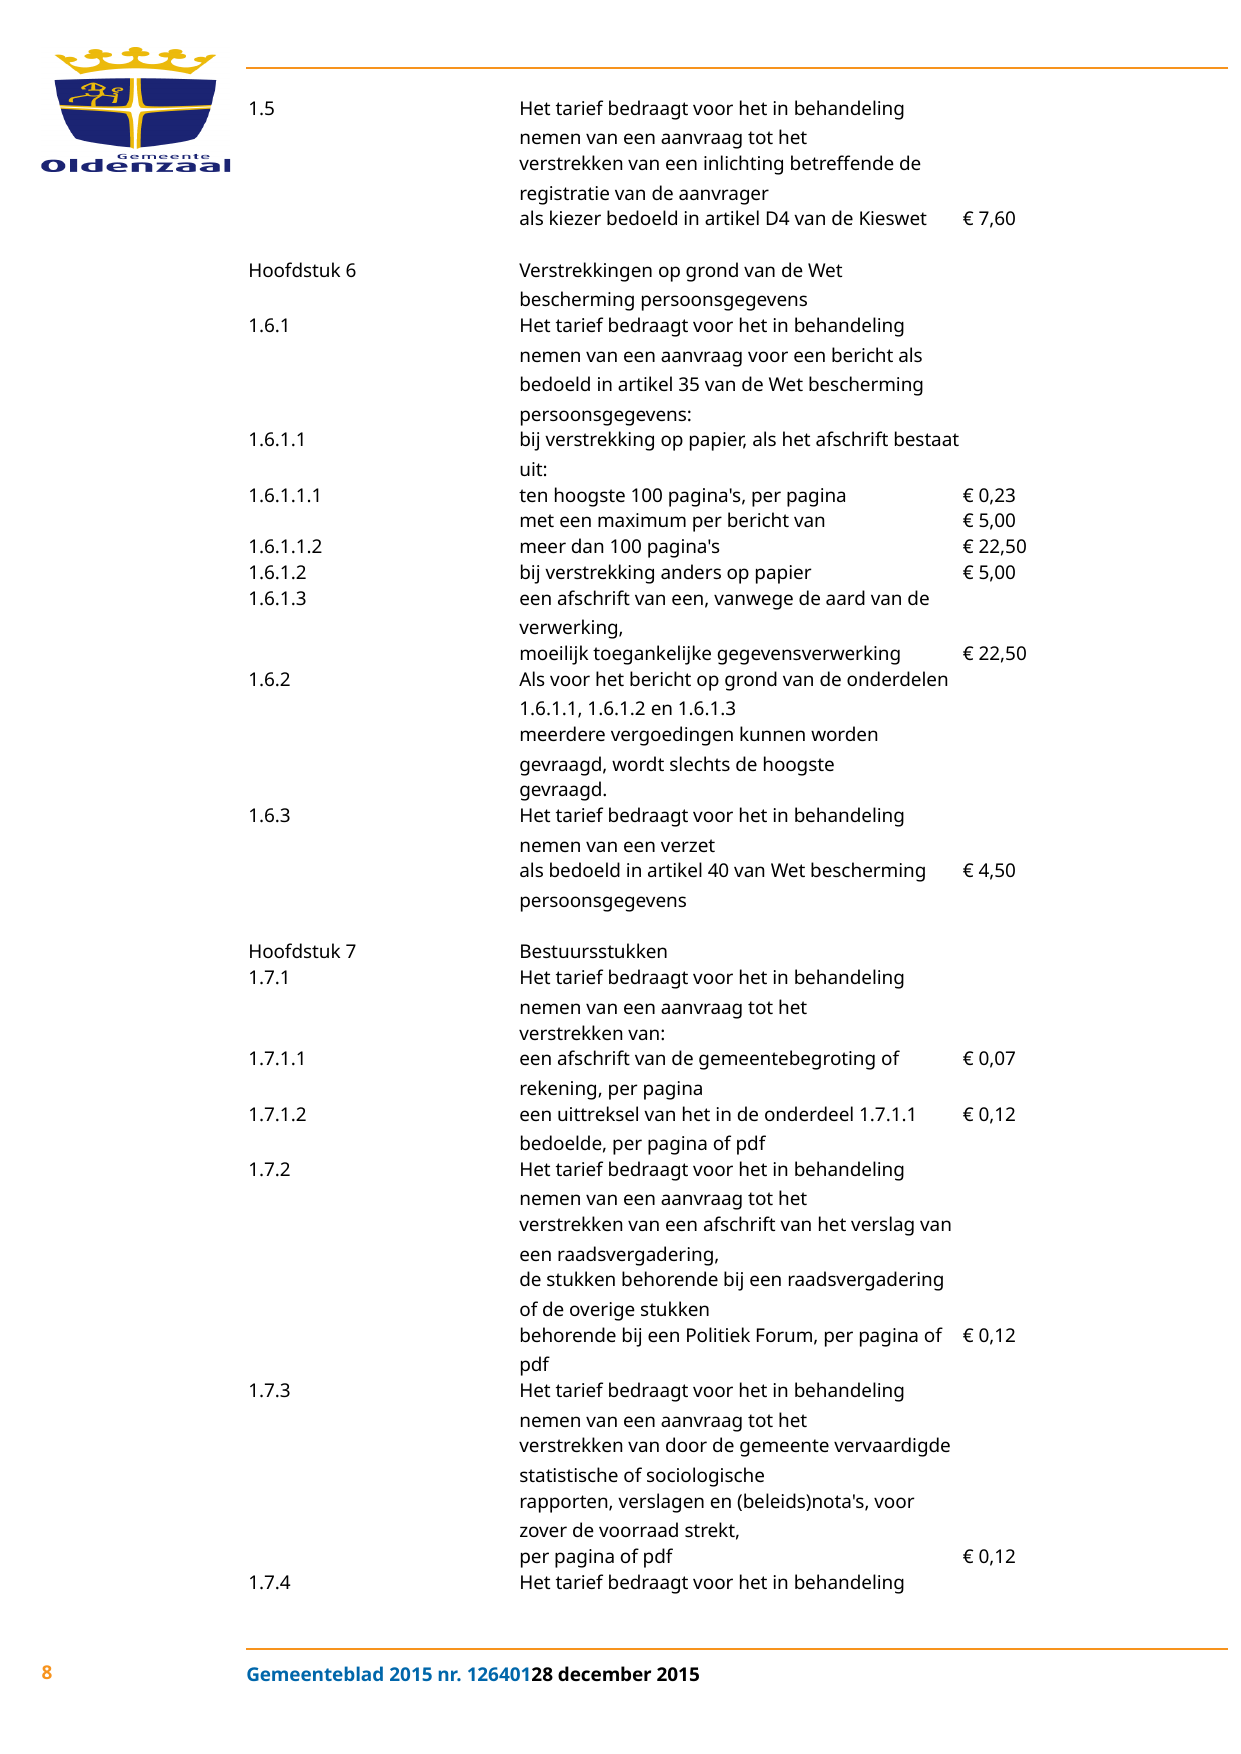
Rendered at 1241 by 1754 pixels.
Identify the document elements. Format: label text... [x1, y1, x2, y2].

table_cell een afschrift van de gemeentebegroting of rekening, per pagina [519, 1045, 963, 1101]
table_cell [963, 666, 1152, 721]
table_cell [963, 913, 1152, 939]
table_cell 1.6.1.1.2 [248, 534, 519, 559]
table_cell verstrekken van door de gemeente vervaardigde statistische of sociologische [519, 1433, 963, 1488]
table_cell [963, 721, 1152, 777]
table_cell verstrekken van: [519, 1020, 963, 1045]
table_cell behorende bij een Politiek Forum, per pagina of pdf [519, 1322, 963, 1377]
table_cell [248, 205, 519, 231]
table_cell [963, 1488, 1152, 1543]
table_cell [963, 427, 1152, 482]
table_cell [963, 1211, 1152, 1267]
table_cell [248, 777, 519, 802]
table_cell Het tarief bedraagt voor het in behandeling nemen van een aanvraag tot het [519, 1156, 963, 1211]
table_cell 1.7.1 [248, 964, 519, 1020]
table_cell 1.6.2 [248, 666, 519, 721]
table_cell [963, 777, 1152, 802]
table_cell Verstrekkingen op grond van de Wet bescherming persoonsgegevens [519, 257, 963, 312]
table_cell 1.7.1.2 [248, 1101, 519, 1156]
table_cell [963, 231, 1152, 257]
table_cell Het tarief bedraagt voor het in behandeling nemen van een aanvraag voor een bericht als bedoeld in artikel 35 van de Wet bescherming persoonsgegevens: [519, 312, 963, 427]
table_cell Het tarief bedraagt voor het in behandeling nemen van een verzet [519, 802, 963, 858]
table_cell € 5,00 [963, 508, 1152, 533]
table_cell [963, 150, 1152, 205]
table_cell per pagina of pdf [519, 1543, 963, 1569]
table_cell [963, 585, 1152, 640]
table_cell [963, 95, 1152, 150]
table_cell € 4,50 [963, 858, 1152, 913]
table_cell bij verstrekking op papier, als het afschrift bestaat uit: [519, 427, 963, 482]
table_cell 1.6.1.1 [248, 427, 519, 482]
table_cell Hoofdstuk 7 [248, 939, 519, 964]
table_cell € 0,12 [963, 1543, 1152, 1569]
table_cell 1.7.4 [248, 1569, 519, 1595]
table_cell € 7,60 [963, 205, 1152, 231]
table_cell € 0,23 [963, 482, 1152, 508]
table_cell een uittreksel van het in de onderdeel 1.7.1.1 bedoelde, per pagina of pdf [519, 1101, 963, 1156]
table_cell gevraagd. [519, 777, 963, 802]
table_cell een afschrift van een, vanwege de aard van de verwerking, [519, 585, 963, 640]
table_cell [248, 231, 519, 257]
table_cell met een maximum per bericht van [519, 508, 963, 533]
table_cell [963, 1377, 1152, 1433]
table_cell [248, 1211, 519, 1267]
table_cell de stukken behorende bij een raadsvergadering of de overige stukken [519, 1267, 963, 1322]
table_cell [963, 939, 1152, 964]
table_cell [248, 640, 519, 666]
table_cell € 22,50 [963, 640, 1152, 666]
table_cell [519, 231, 963, 257]
table_cell verstrekken van een afschrift van het verslag van een raadsvergadering, [519, 1211, 963, 1267]
table_cell [248, 1488, 519, 1543]
table_cell verstrekken van een inlichting betreffende de registratie van de aanvrager [519, 150, 963, 205]
table_cell moeilijk toegankelijke gegevensverwerking [519, 640, 963, 666]
table_cell als kiezer bedoeld in artikel D4 van de Kieswet [519, 205, 963, 231]
table_cell 1.6.1 [248, 312, 519, 427]
table_cell € 0,12 [963, 1101, 1152, 1156]
table_cell [248, 858, 519, 913]
table_cell 1.7.2 [248, 1156, 519, 1211]
table_cell Het tarief bedraagt voor het in behandeling nemen van een aanvraag tot het [519, 95, 963, 150]
table_cell 1.5 [248, 95, 519, 150]
table_cell [963, 1020, 1152, 1045]
table_cell Het tarief bedraagt voor het in behandeling [519, 1569, 963, 1595]
table_cell 1.6.1.1.1 [248, 482, 519, 508]
table_cell Bestuursstukken [519, 939, 963, 964]
table_cell ten hoogste 100 pagina's, per pagina [519, 482, 963, 508]
table_cell Als voor het bericht op grond van de onderdelen 1.6.1.1, 1.6.1.2 en 1.6.1.3 [519, 666, 963, 721]
table_cell meer dan 100 pagina's [519, 534, 963, 559]
table_cell € 22,50 [963, 534, 1152, 559]
table_cell Het tarief bedraagt voor het in behandeling nemen van een aanvraag tot het [519, 964, 963, 1020]
table_cell [248, 721, 519, 777]
table_cell 1.6.3 [248, 802, 519, 858]
table_cell 1.6.1.3 [248, 585, 519, 640]
table_cell [963, 1569, 1152, 1595]
table_cell [248, 150, 519, 205]
table_cell [248, 1020, 519, 1045]
table_cell [963, 964, 1152, 1020]
table_cell [963, 257, 1152, 312]
table_cell bij verstrekking anders op papier [519, 559, 963, 585]
table_cell € 5,00 [963, 559, 1152, 585]
table_cell Hoofdstuk 6 [248, 257, 519, 312]
table_cell [248, 1433, 519, 1488]
table_cell [963, 1433, 1152, 1488]
table_cell [963, 802, 1152, 858]
table_cell 1.7.3 [248, 1377, 519, 1433]
table_cell [248, 1543, 519, 1569]
table_cell € 0,12 [963, 1322, 1152, 1377]
table_cell meerdere vergoedingen kunnen worden gevraagd, wordt slechts de hoogste [519, 721, 963, 777]
table_cell [248, 913, 519, 939]
table_cell [248, 1267, 519, 1322]
table_cell 1.7.1.1 [248, 1045, 519, 1101]
table_cell rapporten, verslagen en (beleids)nota's, voor zover de voorraad strekt, [519, 1488, 963, 1543]
table_cell € 0,07 [963, 1045, 1152, 1101]
table_cell [248, 508, 519, 533]
table_cell [963, 1267, 1152, 1322]
table_cell [963, 312, 1152, 427]
picture [41, 47, 231, 172]
table_cell 1.6.1.2 [248, 559, 519, 585]
table_cell als bedoeld in artikel 40 van Wet bescherming persoonsgegevens [519, 858, 963, 913]
table_cell [963, 1156, 1152, 1211]
table_cell [519, 913, 963, 939]
table_cell [248, 1322, 519, 1377]
table_cell Het tarief bedraagt voor het in behandeling nemen van een aanvraag tot het [519, 1377, 963, 1433]
